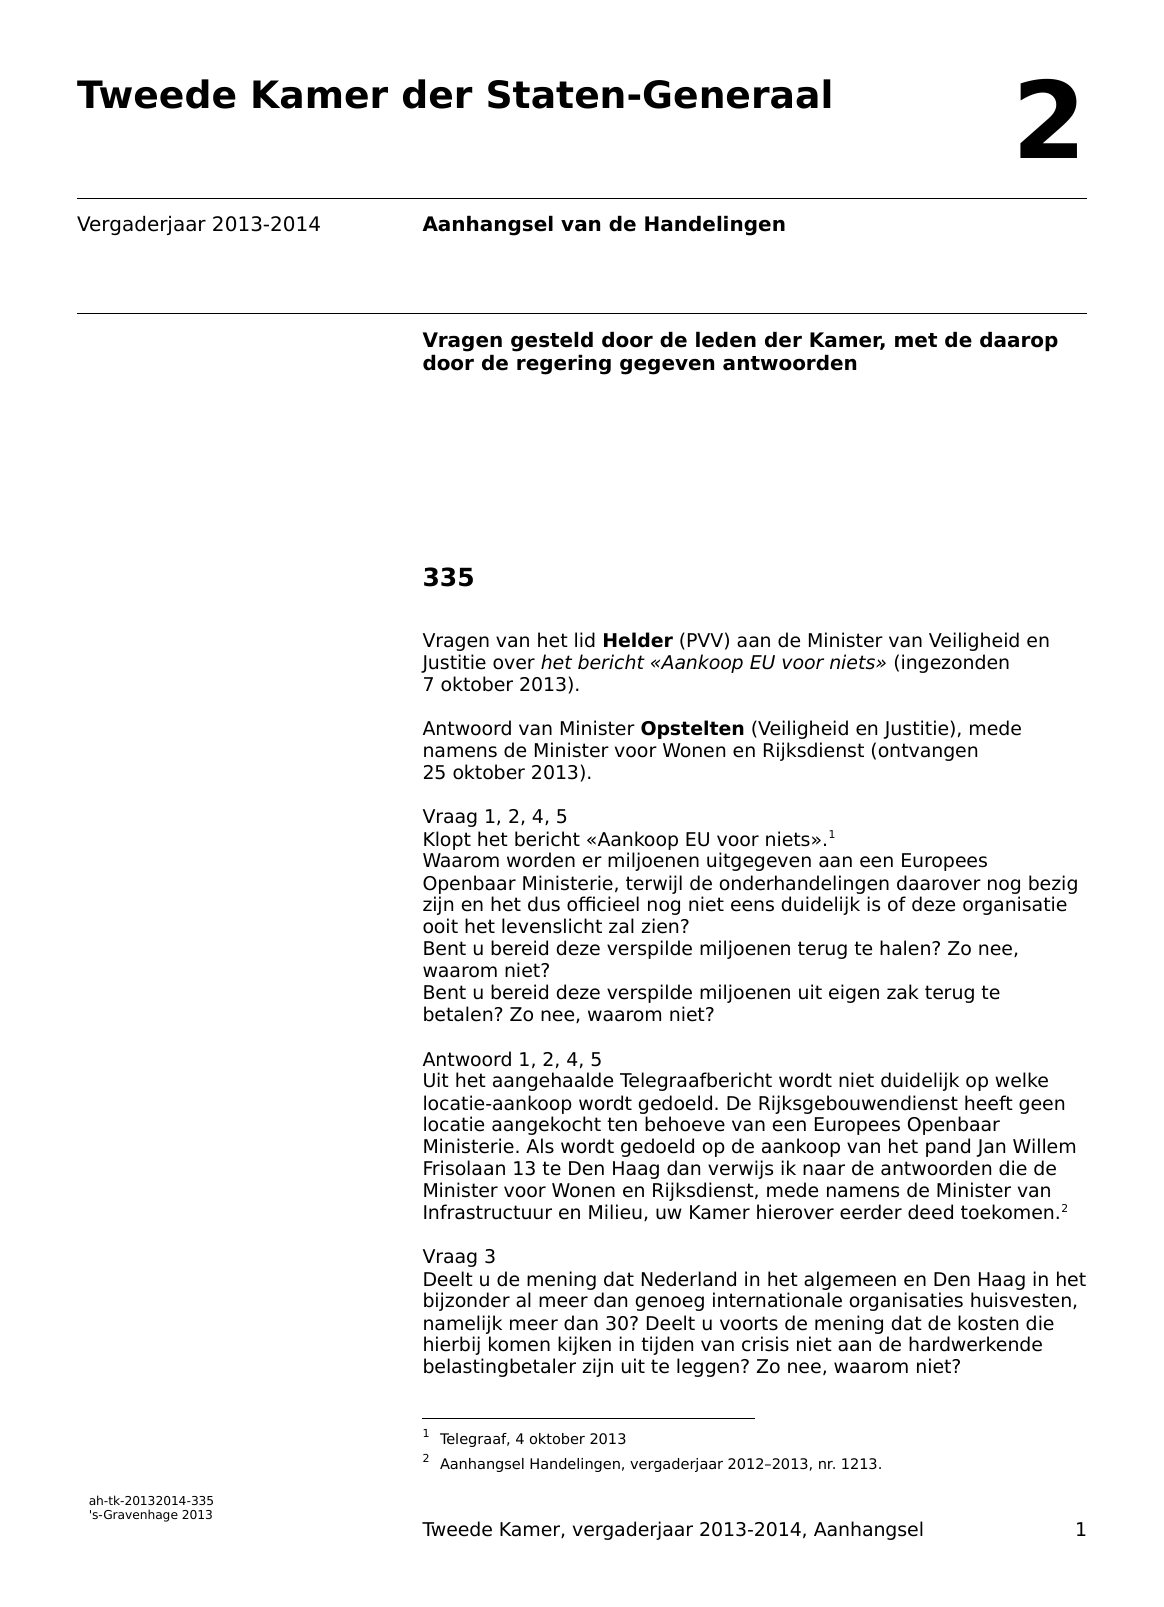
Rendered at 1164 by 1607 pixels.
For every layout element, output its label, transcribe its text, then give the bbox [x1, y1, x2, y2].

text Vragen van het lid Helder (PVV) aan de Minister van Veiligheid en Justitie over het bericht «Aankoop EU voor niets» (ingezonden 7 oktober 2013). [422, 630, 1087, 696]
text Antwoord van Minister Opstelten (Veiligheid en Justitie), mede namens de Minister voor Wonen en Rijksdienst (ontvangen 25 oktober 2013). [422, 718, 1087, 784]
text Antwoord 1, 2, 4, 5 [422, 1048, 1087, 1070]
table_cell Aanhangsel van de Handelingen [422, 199, 1087, 313]
text Telegraaf, 4 oktober 2013 [422, 1427, 1087, 1449]
text Vraag 3 [422, 1246, 1087, 1268]
text Aanhangsel Handelingen, vergaderjaar 2012–2013, nr. 1213. [422, 1452, 1087, 1474]
text ah-tk-20132014-335 [88, 1494, 323, 1508]
text 335 [422, 563, 1087, 592]
text Bent u bereid deze verspilde miljoenen terug te halen? Zo nee, waarom niet? [422, 938, 1087, 982]
table_header 2 [886, 59, 1087, 198]
text Waarom worden er miljoenen uitgegeven aan een Europees Openbaar Ministerie, terwijl de onderhandelingen daarover nog bezig zijn en het dus officieel nog niet eens duidelijk is of deze organisatie ooit het levenslicht zal zien? [422, 850, 1087, 938]
text 's-Gravenhage 2013 [88, 1508, 323, 1522]
text Vraag 1, 2, 4, 5 [422, 806, 1087, 828]
table_cell [77, 314, 422, 375]
text Klopt het bericht «Aankoop EU voor niets». [422, 828, 1087, 850]
table_header Tweede Kamer der Staten-Generaal [77, 59, 886, 198]
text Uit het aangehaalde Telegraafbericht wordt niet duidelijk op welke locatie-aankoop wordt gedoeld. De Rijksgebouwendienst heeft geen locatie aangekocht ten behoeve van een Europees Openbaar Ministerie. Als wordt gedoeld op de aankoop van het pand Jan Willem Frisolaan 13 te Den Haag dan verwijs ik naar de antwoorden die de Minister voor Wonen en Rijksdienst, mede namens de Minister van Infrastructuur en Milieu, uw Kamer hierover eerder deed toekomen. [422, 1070, 1087, 1224]
text Bent u bereid deze verspilde miljoenen uit eigen zak terug te betalen? Zo nee, waarom niet? [422, 982, 1087, 1026]
text Deelt u de mening dat Nederland in het algemeen en Den Haag in het bijzonder al meer dan genoeg internationale organisaties huisvesten, namelijk meer dan 30? Deelt u voorts de mening dat de kosten die hierbij komen kijken in tijden van crisis niet aan de hardwerkende belastingbetaler zijn uit te leggen? Zo nee, waarom niet? [422, 1268, 1087, 1378]
table_cell Vragen gesteld door de leden der Kamer, met de daarop door de regering gegeven antwoorden [422, 314, 1087, 375]
table_cell Vergaderjaar 2013-2014 [77, 199, 422, 313]
